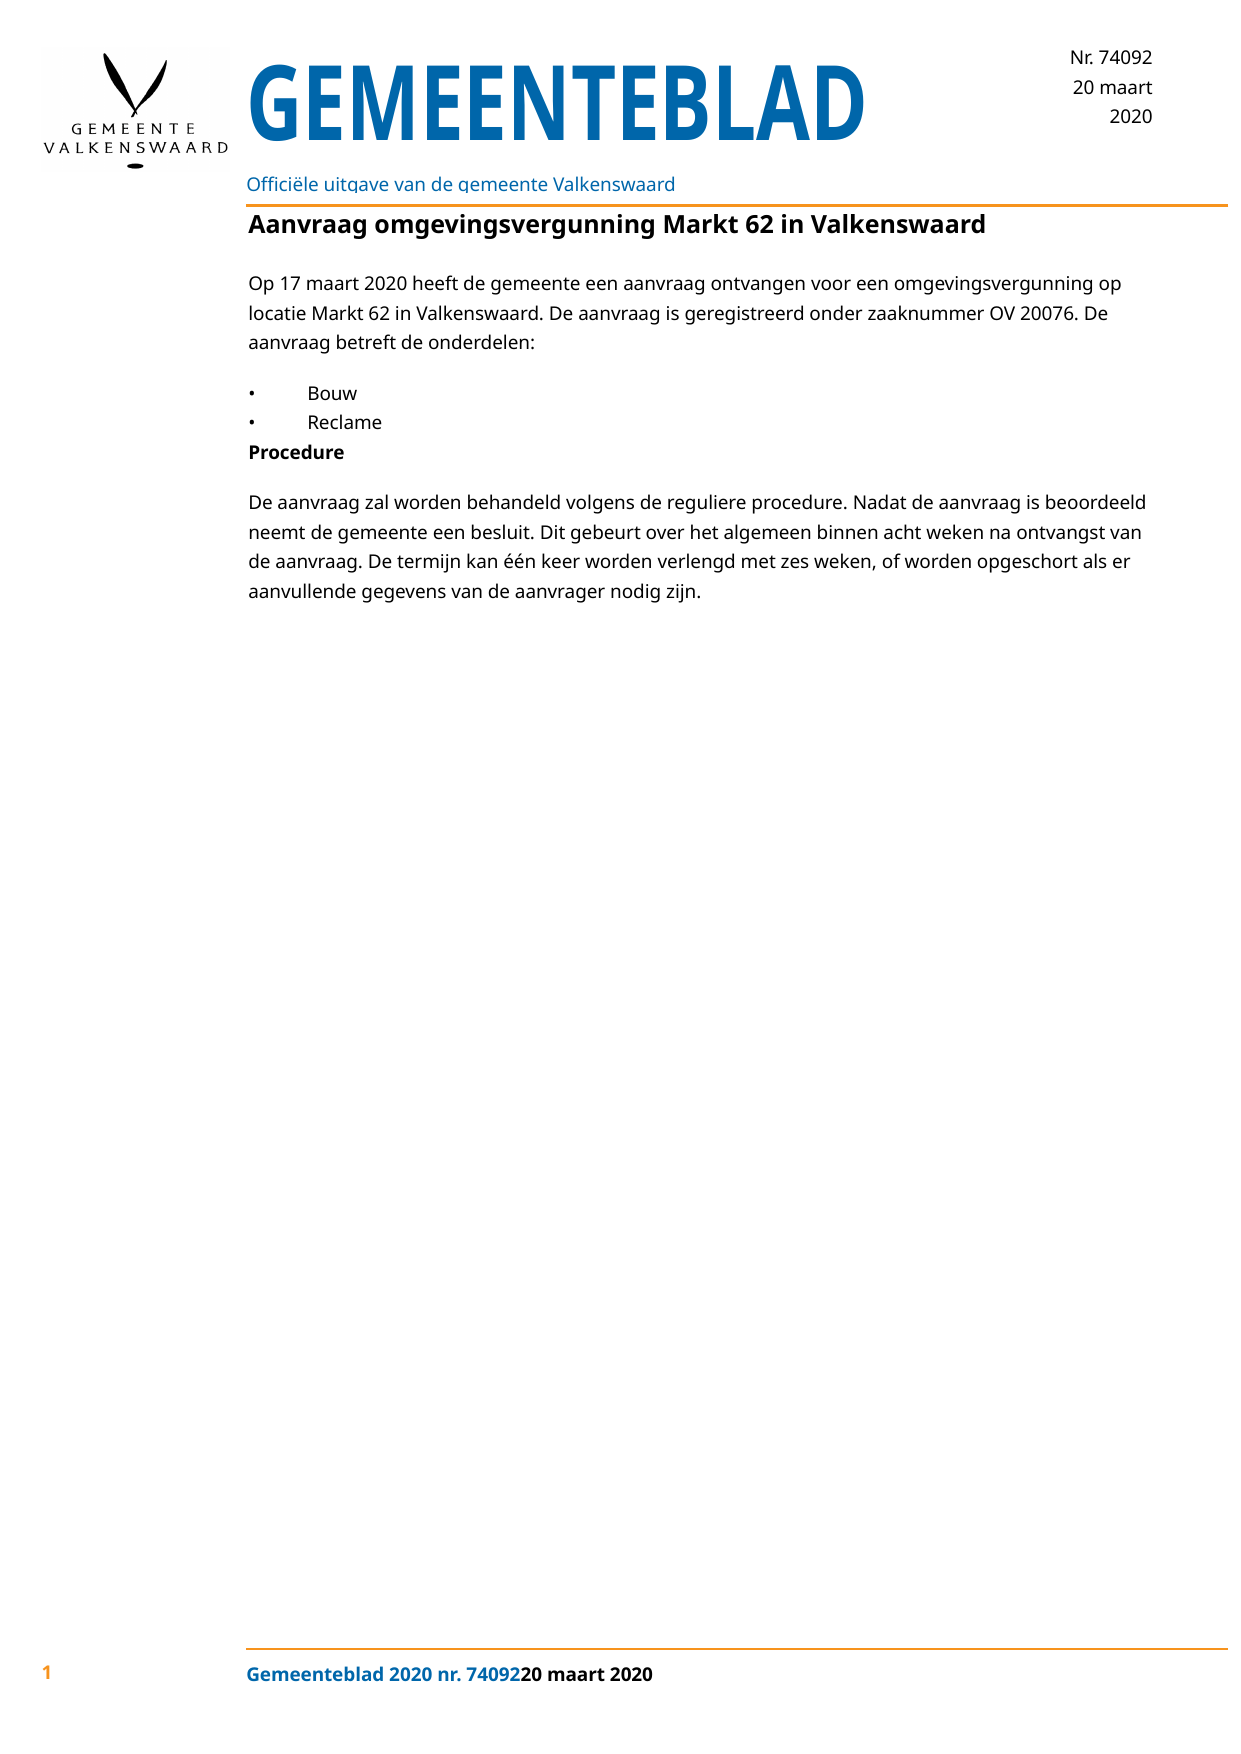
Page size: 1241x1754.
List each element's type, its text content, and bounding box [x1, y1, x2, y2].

list Reclame [248, 409, 1152, 435]
text Op 17 maart 2020 heeft de gemeente een aanvraag ontvangen voor een omgevingsvergunning op locatie Markt 62 in Valkenswaard. De aanvraag is geregistreerd onder zaaknummer OV 20076. De aanvraag betreft de onderdelen: [248, 270, 1152, 355]
picture [41, 47, 231, 172]
text Procedure [248, 439, 1152, 465]
text De aanvraag zal worden behandeld volgens de reguliere procedure. Nadat de aanvraag is beoordeeld neemt de gemeente een besluit. Dit gebeurt over het algemeen binnen acht weken na ontvangst van de aanvraag. De termijn kan één keer worden verlengd met zes weken, of worden opgeschort als er aanvullende gegevens van de aanvrager nodig zijn. [248, 489, 1152, 604]
list Bouw [248, 380, 1152, 406]
text Aanvraag omgevingsvergunning Markt 62 in Valkenswaard [248, 207, 1152, 241]
